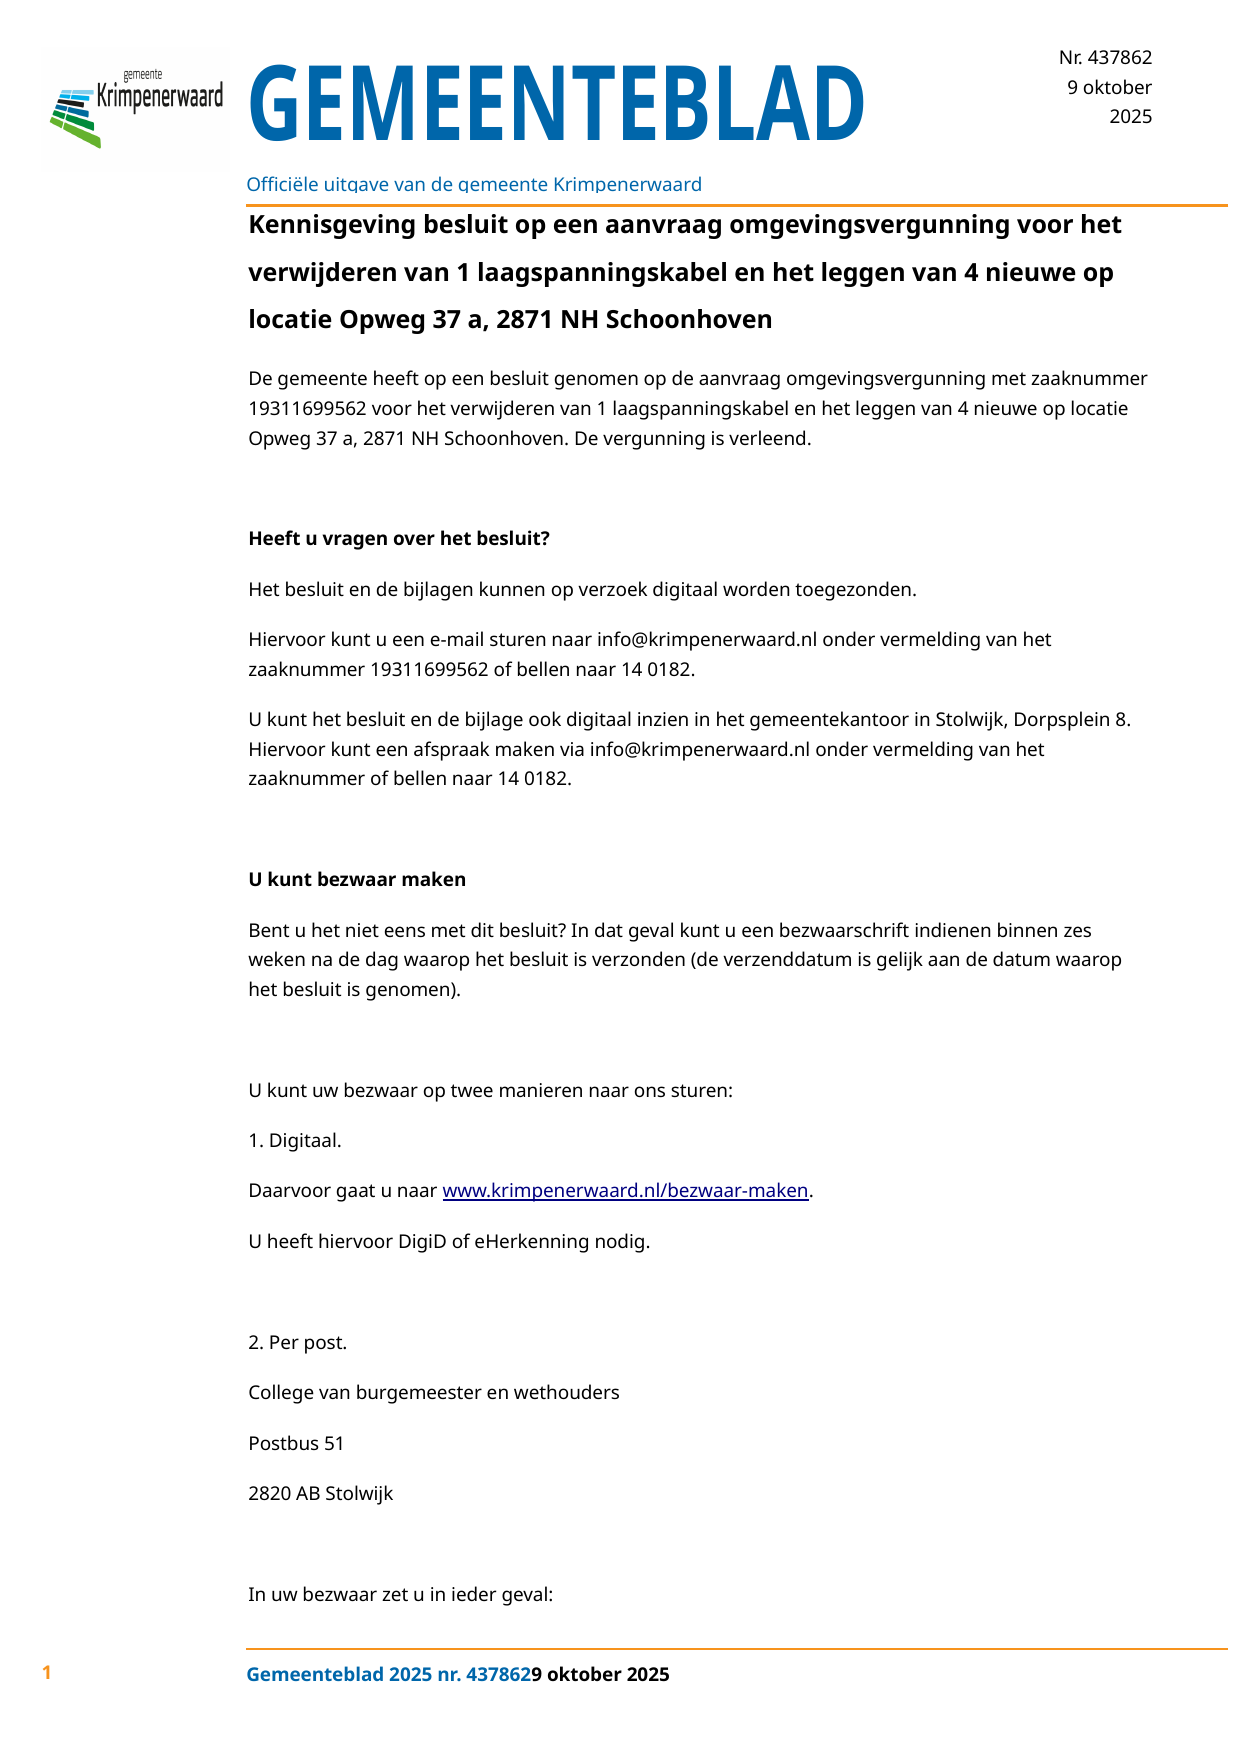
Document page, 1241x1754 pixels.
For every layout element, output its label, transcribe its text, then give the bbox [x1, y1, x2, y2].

text College van burgemeester en wethouders [248, 1379, 1152, 1405]
text Kennisgeving besluit op een aanvraag omgevingsvergunning voor het verwijderen van 1 laagspanningskabel en het leggen van 4 nieuwe op locatie Opweg 37 a, 2871 NH Schoonhoven [248, 207, 1152, 336]
text U kunt het besluit en de bijlage ook digitaal inzien in het gemeentekantoor in Stolwijk, Dorpsplein 8. Hiervoor kunt een afspraak maken via info@krimpenerwaard.nl onder vermelding van het zaaknummer of bellen naar 14 0182. [248, 706, 1152, 791]
text In uw bezwaar zet u in ieder geval: [248, 1581, 1152, 1607]
text Bent u het niet eens met dit besluit? In dat geval kunt u een bezwaarschrift indienen binnen zes weken na de dag waarop het besluit is verzonden (de verzenddatum is gelijk aan de datum waarop het besluit is genomen). [248, 917, 1152, 1002]
text 1. Digitaal. [248, 1127, 1152, 1153]
text Hiervoor kunt u een e-mail sturen naar info@krimpenerwaard.nl onder vermelding van het zaaknummer 19311699562 of bellen naar 14 0182. [248, 626, 1152, 682]
text 2. Per post. [248, 1329, 1152, 1354]
text U kunt bezwaar maken [248, 866, 1152, 892]
picture [41, 47, 231, 172]
text Postbus 51 [248, 1430, 1152, 1455]
text Heeft u vragen over het besluit? [248, 526, 1152, 551]
text Daarvoor gaat u naar www.krimpenerwaard.nl/bezwaar-maken. [248, 1178, 1152, 1203]
text U heeft hiervoor DigiD of eHerkenning nodig. [248, 1228, 1152, 1254]
text 2820 AB Stolwijk [248, 1480, 1152, 1506]
text U kunt uw bezwaar op twee manieren naar ons sturen: [248, 1077, 1152, 1102]
text Het besluit en de bijlagen kunnen op verzoek digitaal worden toegezonden. [248, 576, 1152, 602]
text De gemeente heeft op een besluit genomen op de aanvraag omgevingsvergunning met zaaknummer 19311699562 voor het verwijderen van 1 laagspanningskabel en het leggen van 4 nieuwe op locatie Opweg 37 a, 2871 NH Schoonhoven. De vergunning is verleend. [248, 366, 1152, 450]
